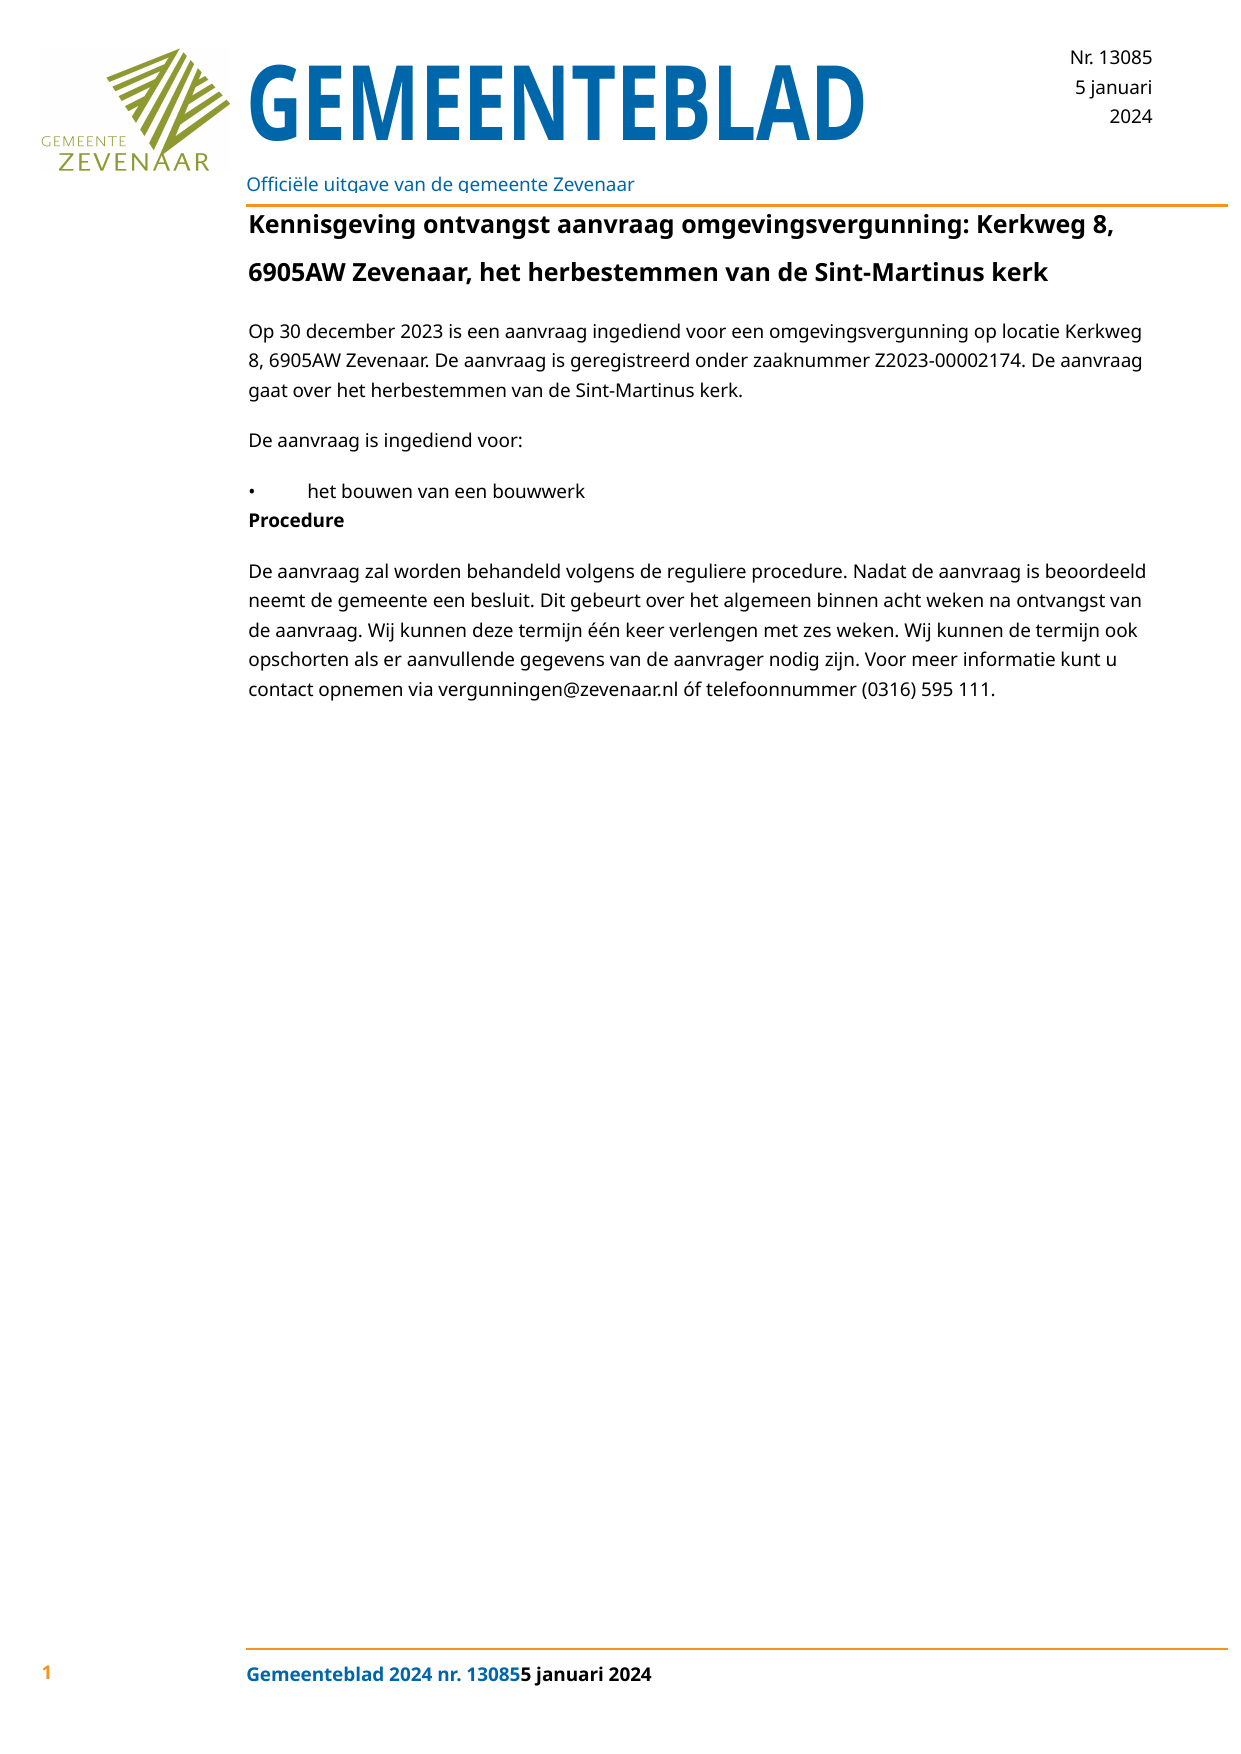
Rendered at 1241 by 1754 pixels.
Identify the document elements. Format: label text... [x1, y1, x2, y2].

list het bouwen van een bouwwerk [248, 478, 1152, 504]
text Kennisgeving ontvangst aanvraag omgevingsvergunning: Kerkweg 8, 6905AW Zevenaar, het herbestemmen van de Sint-Martinus kerk [248, 207, 1152, 288]
text Op 30 december 2023 is een aanvraag ingediend voor een omgevingsvergunning op locatie Kerkweg 8, 6905AW Zevenaar. De aanvraag is geregistreerd onder zaaknummer Z2023-00002174. De aanvraag gaat over het herbestemmen van de Sint-Martinus kerk. [248, 318, 1152, 403]
text Procedure [248, 507, 1152, 533]
text De aanvraag zal worden behandeld volgens de reguliere procedure. Nadat de aanvraag is beoordeeld neemt de gemeente een besluit. Dit gebeurt over het algemeen binnen acht weken na ontvangst van de aanvraag. Wij kunnen deze termijn één keer verlengen met zes weken. Wij kunnen de termijn ook opschorten als er aanvullende gegevens van de aanvrager nodig zijn. Voor meer informatie kunt u contact opnemen via vergunningen@zevenaar.nl óf telefoonnummer (0316) 595 111. [248, 558, 1152, 702]
text De aanvraag is ingediend voor: [248, 427, 1152, 453]
picture [41, 47, 231, 172]
